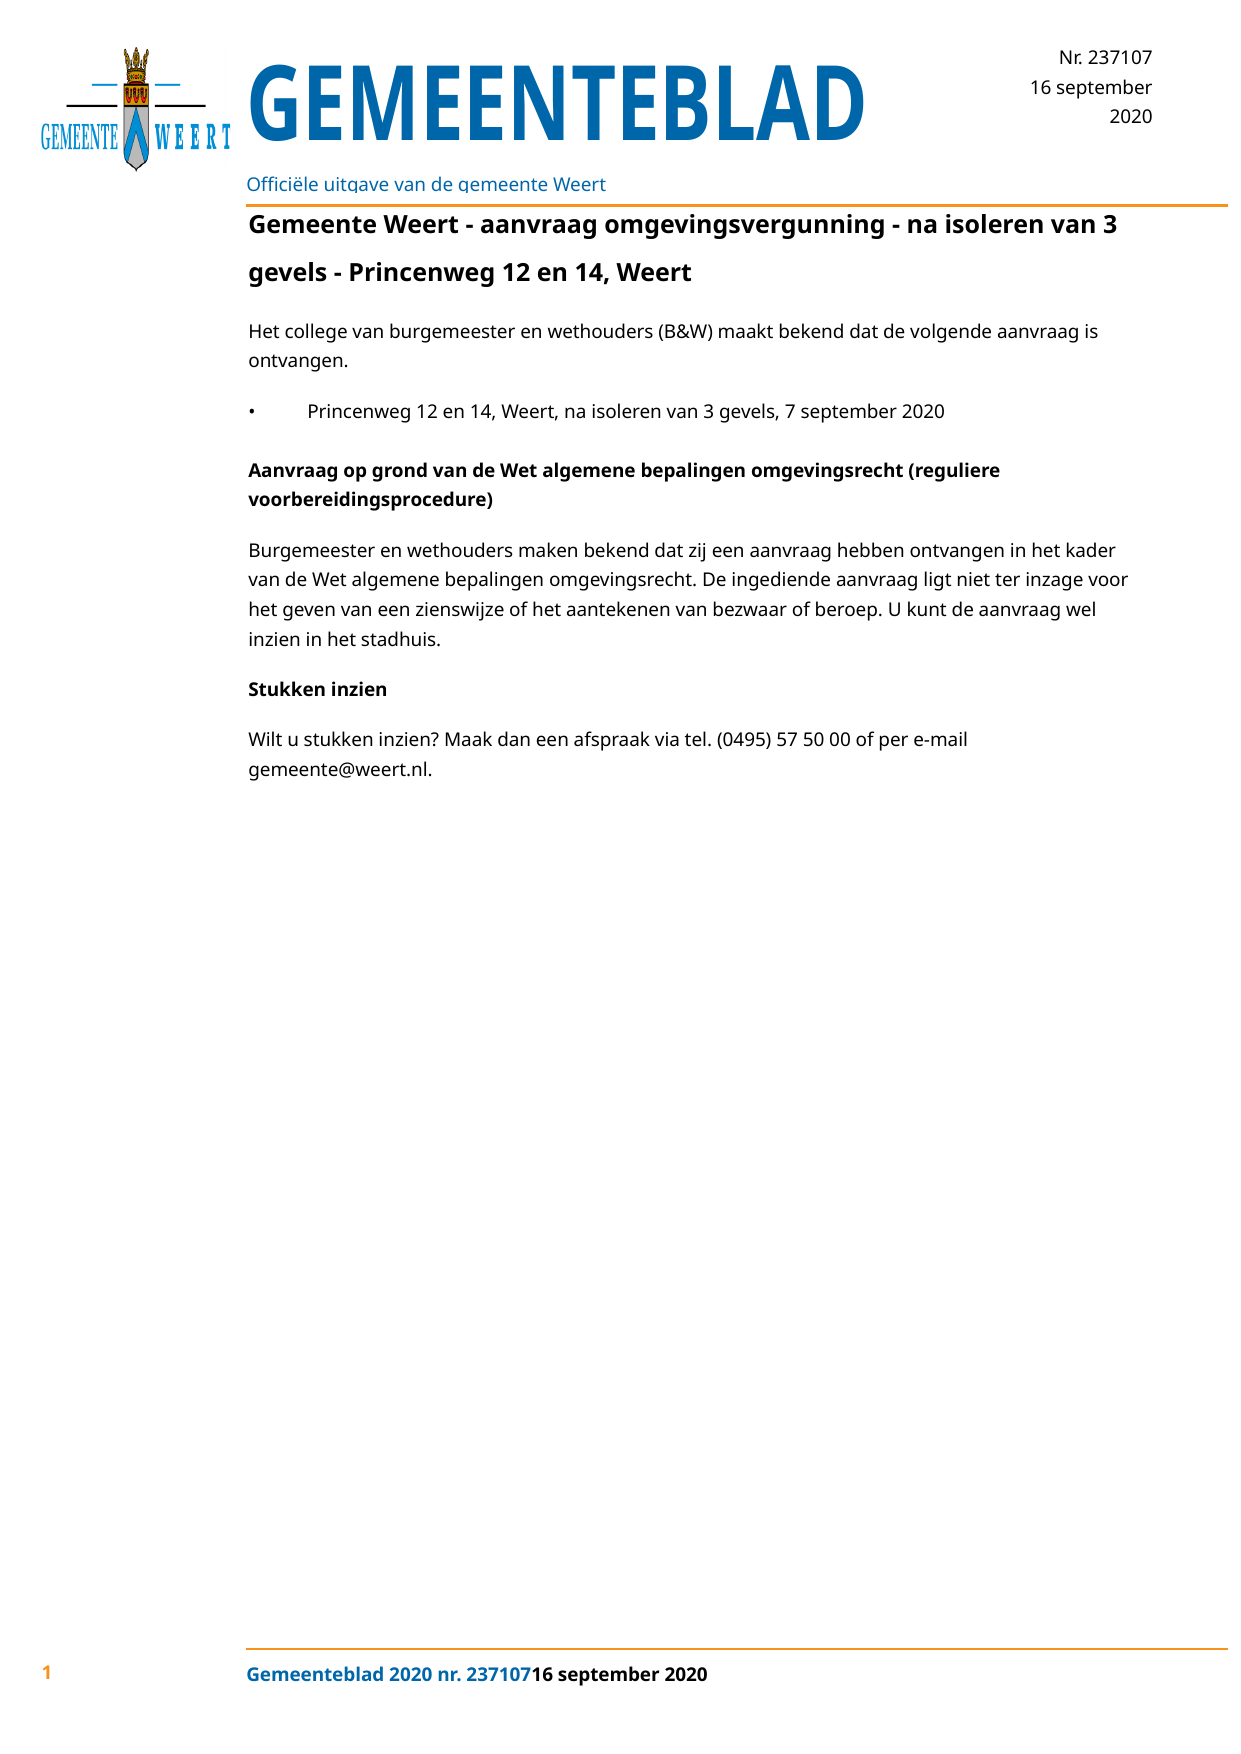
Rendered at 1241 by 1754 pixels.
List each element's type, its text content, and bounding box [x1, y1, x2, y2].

list Princenweg 12 en 14, Weert, na isoleren van 3 gevels, 7 september 2020 [248, 398, 1152, 424]
text Stukken inzien [248, 676, 1152, 702]
text Aanvraag op grond van de Wet algemene bepalingen omgevingsrecht (reguliere voorbereidingsprocedure) [248, 457, 1152, 512]
text Gemeente Weert - aanvraag omgevingsvergunning - na isoleren van 3 gevels - Princenweg 12 en 14, Weert [248, 207, 1152, 288]
picture [41, 47, 231, 172]
text Burgemeester en wethouders maken bekend dat zij een aanvraag hebben ontvangen in het kader van de Wet algemene bepalingen omgevingsrecht. De ingediende aanvraag ligt niet ter inzage voor het geven van een zienswijze of het aantekenen van bezwaar of beroep. U kunt de aanvraag wel inzien in het stadhuis. [248, 537, 1152, 652]
text Het college van burgemeester en wethouders (B&W) maakt bekend dat de volgende aanvraag is ontvangen. [248, 318, 1152, 373]
text Wilt u stukken inzien? Maak dan een afspraak via tel. (0495) 57 50 00 of per e-mail gemeente@weert.nl. [248, 727, 1152, 782]
